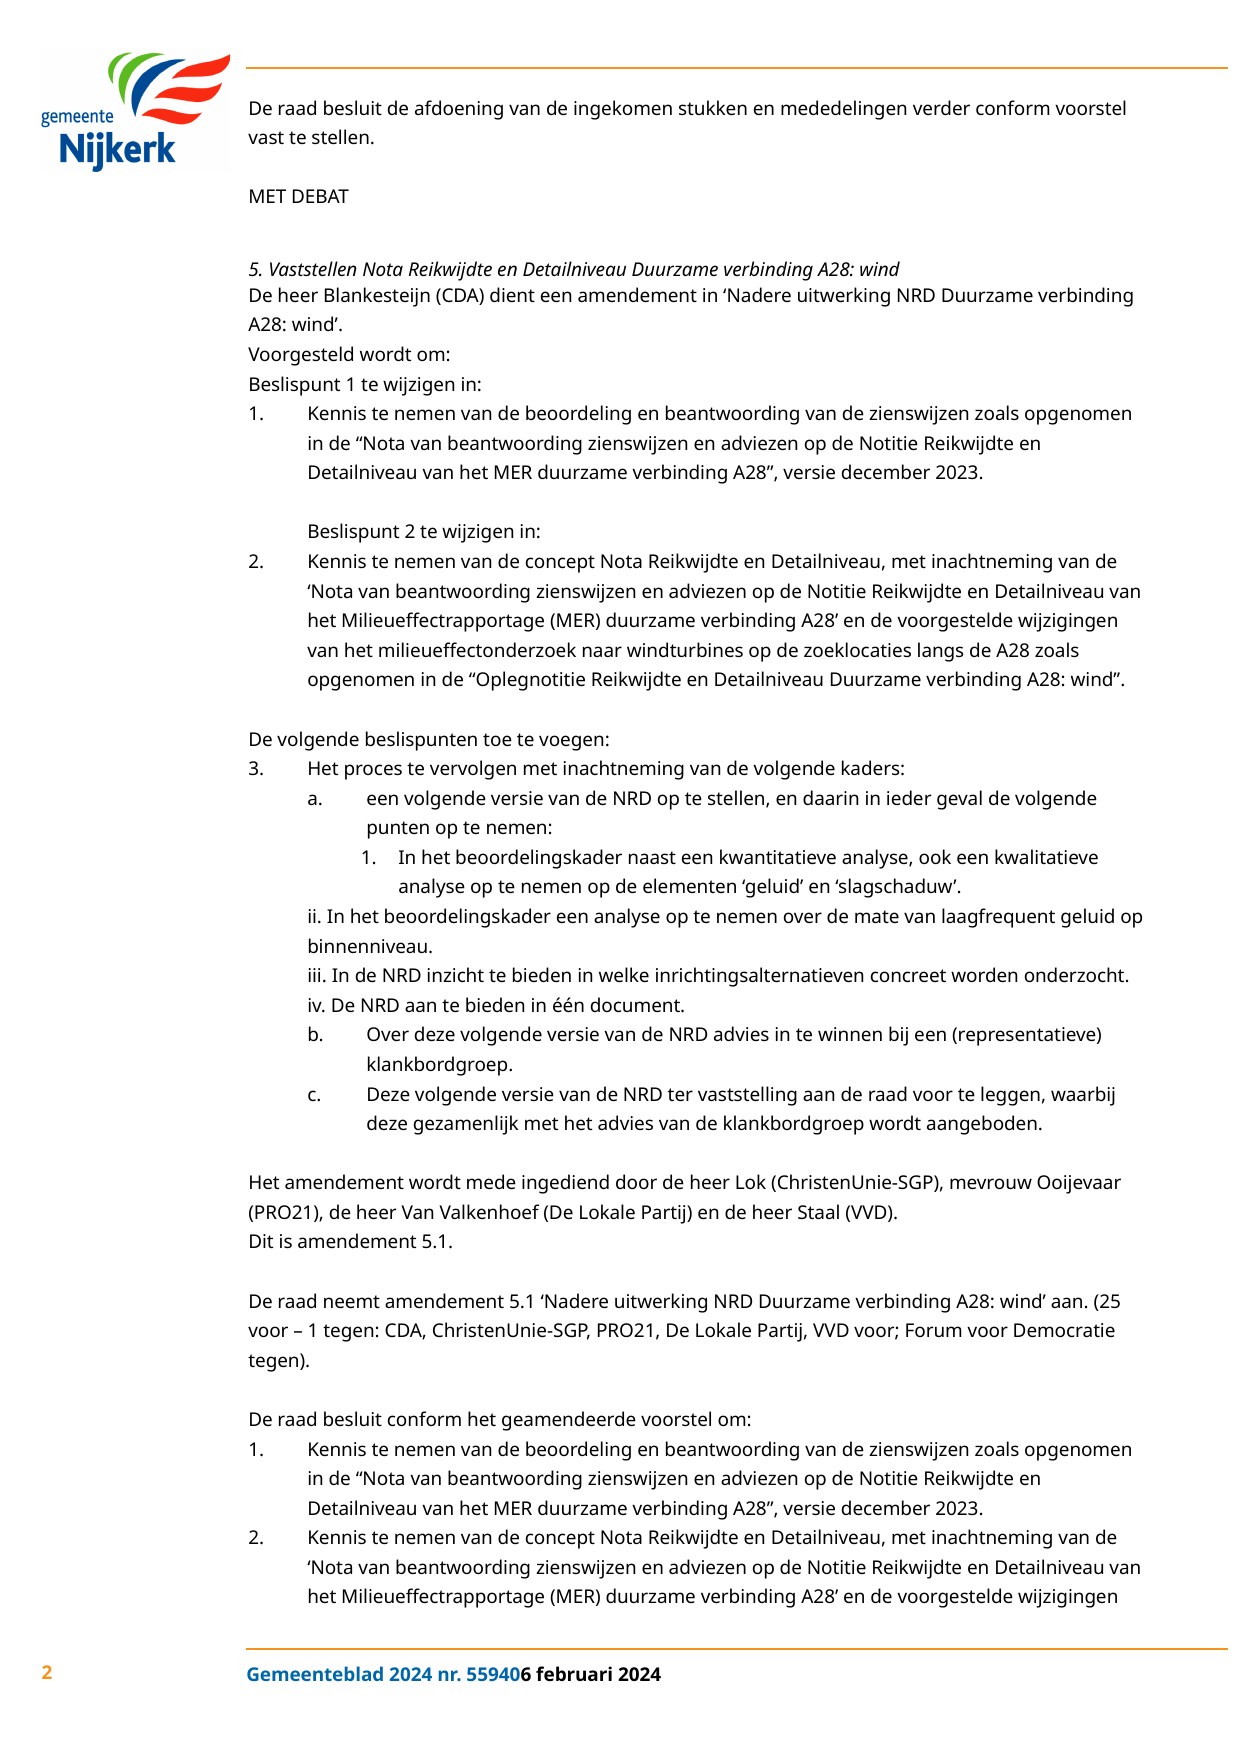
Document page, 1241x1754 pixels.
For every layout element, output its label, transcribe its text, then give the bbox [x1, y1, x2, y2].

list Beslispunt 2 te wijzigen in: [248, 519, 1152, 544]
text De raad besluit conform het geamendeerde voorstel om: [248, 1406, 1152, 1432]
text Voorgesteld wordt om: [248, 341, 1152, 367]
list Over deze volgende versie van de NRD advies in te winnen bij een (representatieve) klankbordgroep. [307, 1022, 1152, 1077]
list iv. De NRD aan te bieden in één document. [248, 992, 1152, 1018]
text MET DEBAT [248, 183, 1152, 209]
text De volgende beslispunten toe te voegen: [248, 726, 1152, 751]
list een volgende versie van de NRD op te stellen, en daarin in ieder geval de volgende punten op te nemen: [307, 785, 1152, 840]
list Deze volgende versie van de NRD ter vaststelling aan de raad voor te leggen, waarbij deze gezamenlijk met het advies van de klankbordgroep wordt aangeboden. [307, 1081, 1152, 1136]
text Dit is amendement 5.1. [248, 1229, 1152, 1254]
text Het amendement wordt mede ingediend door de heer Lok (ChristenUnie-SGP), mevrouw Ooijevaar (PRO21), de heer Van Valkenhoef (De Lokale Partij) en de heer Staal (VVD). [248, 1169, 1152, 1225]
text De heer Blankesteijn (CDA) dient een amendement in ‘Nadere uitwerking NRD Duurzame verbinding A28: wind’. [248, 282, 1152, 337]
list iii. In de NRD inzicht te bieden in welke inrichtingsalternatieven concreet worden onderzocht. [248, 962, 1152, 988]
list Kennis te nemen van de concept Nota Reikwijdte en Detailniveau, met inachtneming van de ‘Nota van beantwoording zienswijzen en adviezen op de Notitie Reikwijdte en Detailniveau van het Milieueffectrapportage (MER) duurzame verbinding A28’ en de voorgestelde wijzigingen [248, 1524, 1152, 1609]
text De raad besluit de afdoening van de ingekomen stukken en mededelingen verder conform voorstel vast te stellen. [248, 95, 1152, 150]
text Beslispunt 1 te wijzigen in: [248, 371, 1152, 396]
text De raad neemt amendement 5.1 ‘Nadere uitwerking NRD Duurzame verbinding A28: wind’ aan. (25 voor – 1 tegen: CDA, ChristenUnie-SGP, PRO21, De Lokale Partij, VVD voor; Forum voor Democratie tegen). [248, 1288, 1152, 1373]
list Het proces te vervolgen met inachtneming van de volgende kaders: [248, 755, 1152, 781]
text 5. Vaststellen Nota Reikwijdte en Detailniveau Duurzame verbinding A28: wind [248, 256, 1152, 282]
list In het beoordelingskader naast een kwantitatieve analyse, ook een kwalitatieve analyse op te nemen op de elementen ‘geluid’ en ‘slagschaduw’. [361, 844, 1152, 899]
list Kennis te nemen van de beoordeling en beantwoording van de zienswijzen zoals opgenomen in de “Nota van beantwoording zienswijzen en adviezen op de Notitie Reikwijdte en Detailniveau van het MER duurzame verbinding A28”, versie december 2023. [248, 1436, 1152, 1521]
list Kennis te nemen van de concept Nota Reikwijdte en Detailniveau, met inachtneming van de ‘Nota van beantwoording zienswijzen en adviezen op de Notitie Reikwijdte en Detailniveau van het Milieueffectrapportage (MER) duurzame verbinding A28’ en de voorgestelde wijzigingen van het milieueffectonderzoek naar windturbines op de zoeklocaties langs de A28 zoals opgenomen in de “Oplegnotitie Reikwijdte en Detailniveau Duurzame verbinding A28: wind”. [248, 548, 1152, 692]
picture [41, 47, 231, 172]
list Kennis te nemen van de beoordeling en beantwoording van de zienswijzen zoals opgenomen in de “Nota van beantwoording zienswijzen en adviezen op de Notitie Reikwijdte en Detailniveau van het MER duurzame verbinding A28”, versie december 2023. [248, 400, 1152, 485]
list ii. In het beoordelingskader een analyse op te nemen over de mate van laagfrequent geluid op binnenniveau. [248, 903, 1152, 958]
